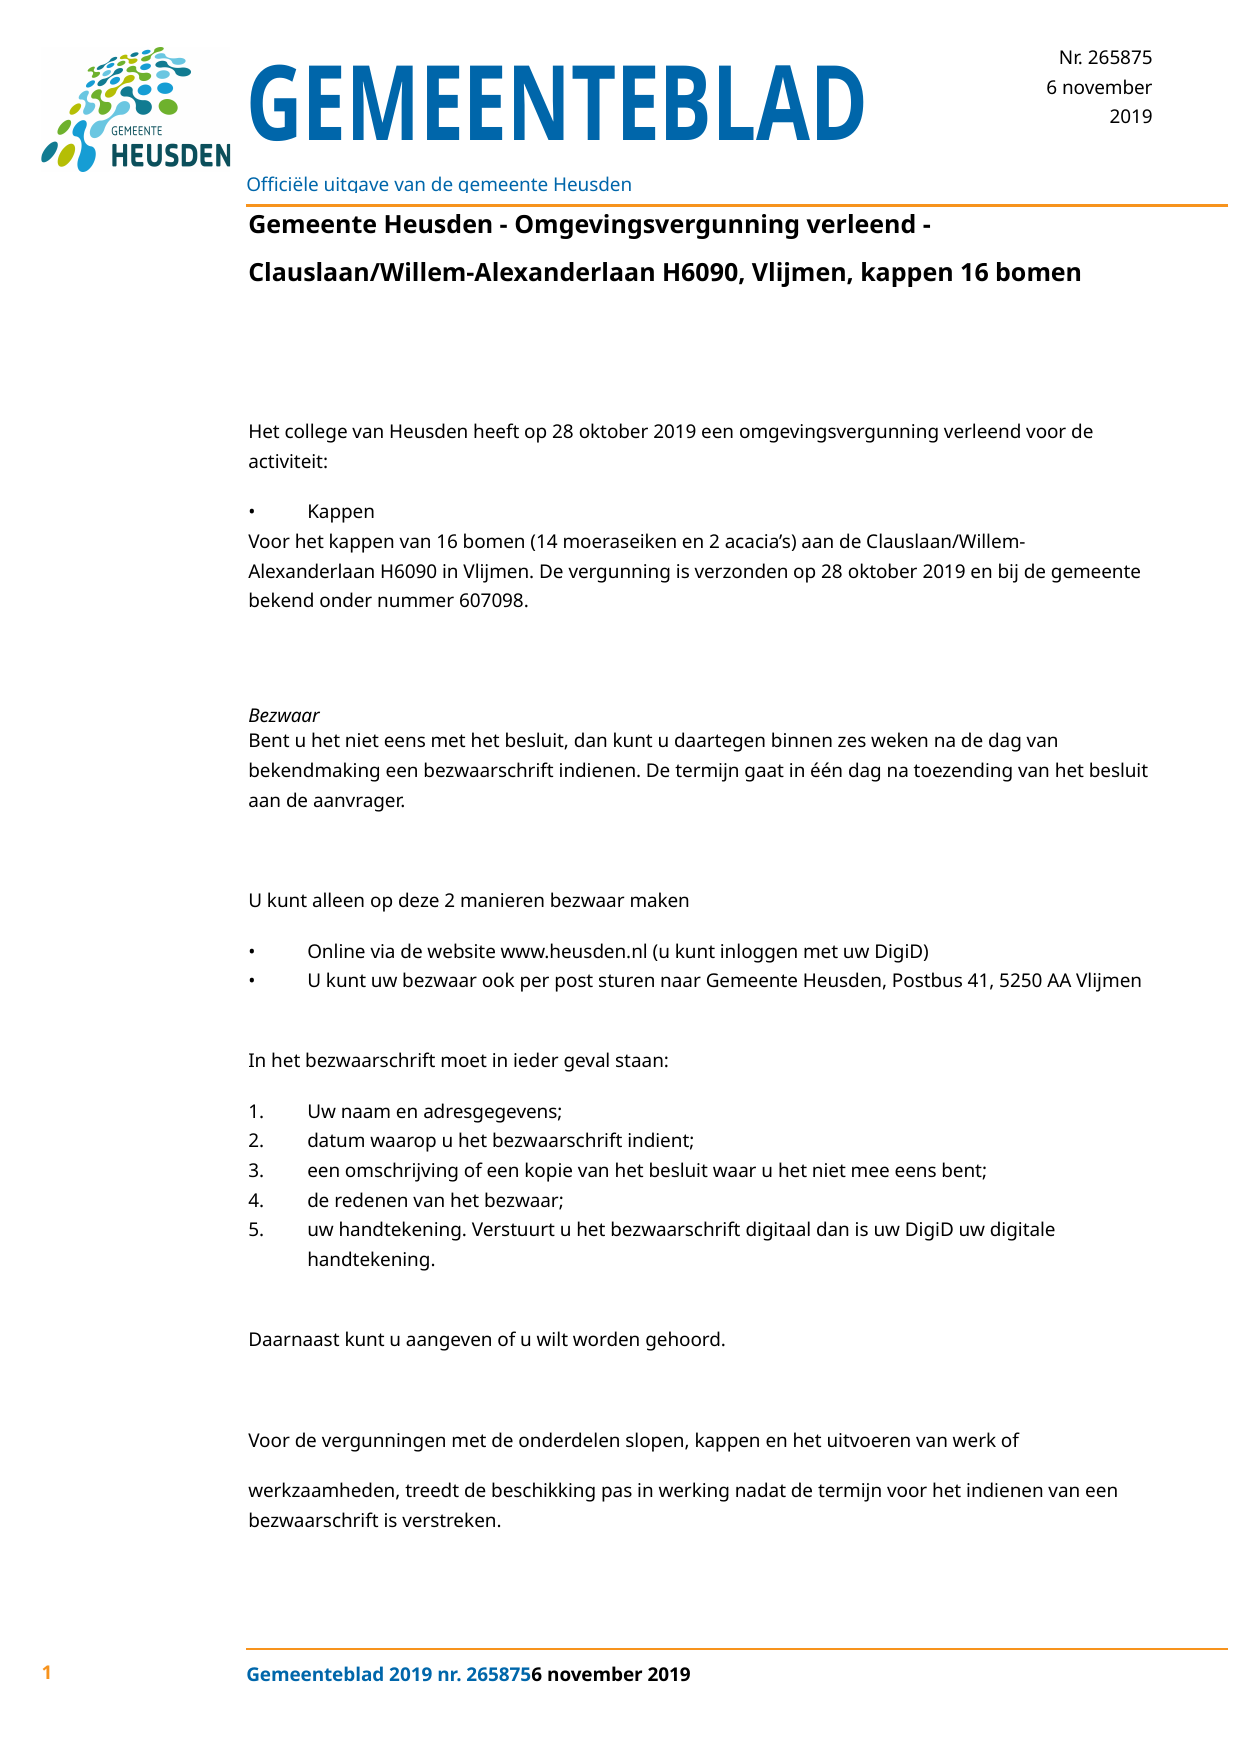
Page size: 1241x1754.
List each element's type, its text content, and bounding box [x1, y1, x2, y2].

text Voor de vergunningen met de onderdelen slopen, kappen en het uitvoeren van werk of [248, 1427, 1152, 1452]
list datum waarop u het bezwaarschrift indient; [248, 1128, 1152, 1153]
picture [41, 47, 231, 172]
text Het college van Heusden heeft op 28 oktober 2019 een omgevingsvergunning verleend voor de activiteit: [248, 419, 1152, 474]
list U kunt uw bezwaar ook per post sturen naar Gemeente Heusden, Postbus 41, 5250 AA Vlijmen [248, 968, 1152, 993]
text Bezwaar [248, 702, 1152, 728]
text Gemeente Heusden - Omgevingsvergunning verleend - Clauslaan/Willem-Alexanderlaan H6090, Vlijmen, kappen 16 bomen [248, 207, 1152, 288]
list de redenen van het bezwaar; [248, 1187, 1152, 1212]
text U kunt alleen op deze 2 manieren bezwaar maken [248, 888, 1152, 913]
text werkzaamheden, treedt de beschikking pas in werking nadat de termijn voor het indienen van een bezwaarschrift is verstreken. [248, 1477, 1152, 1532]
list Online via de website www.heusden.nl (u kunt inloggen met uw DigiD) [248, 938, 1152, 964]
text Daarnaast kunt u aangeven of u wilt worden gehoord. [248, 1326, 1152, 1352]
list Uw naam en adresgegevens; [248, 1098, 1152, 1124]
list een omschrijving of een kopie van het besluit waar u het niet mee eens bent; [248, 1157, 1152, 1183]
list Kappen [248, 499, 1152, 524]
text Bent u het niet eens met het besluit, dan kunt u daartegen binnen zes weken na de dag van bekendmaking een bezwaarschrift indienen. De termijn gaat in één dag na toezending van het besluit aan de aanvrager. [248, 728, 1152, 812]
text In het bezwaarschrift moet in ieder geval staan: [248, 1048, 1152, 1073]
list uw handtekening. Verstuurt u het bezwaarschrift digitaal dan is uw DigiD uw digitale handtekening. [248, 1216, 1152, 1272]
text Voor het kappen van 16 bomen (14 moeraseiken en 2 acacia’s) aan de Clauslaan/Willem-Alexanderlaan H6090 in Vlijmen. De vergunning is verzonden op 28 oktober 2019 en bij de gemeente bekend onder nummer 607098. [248, 528, 1152, 613]
